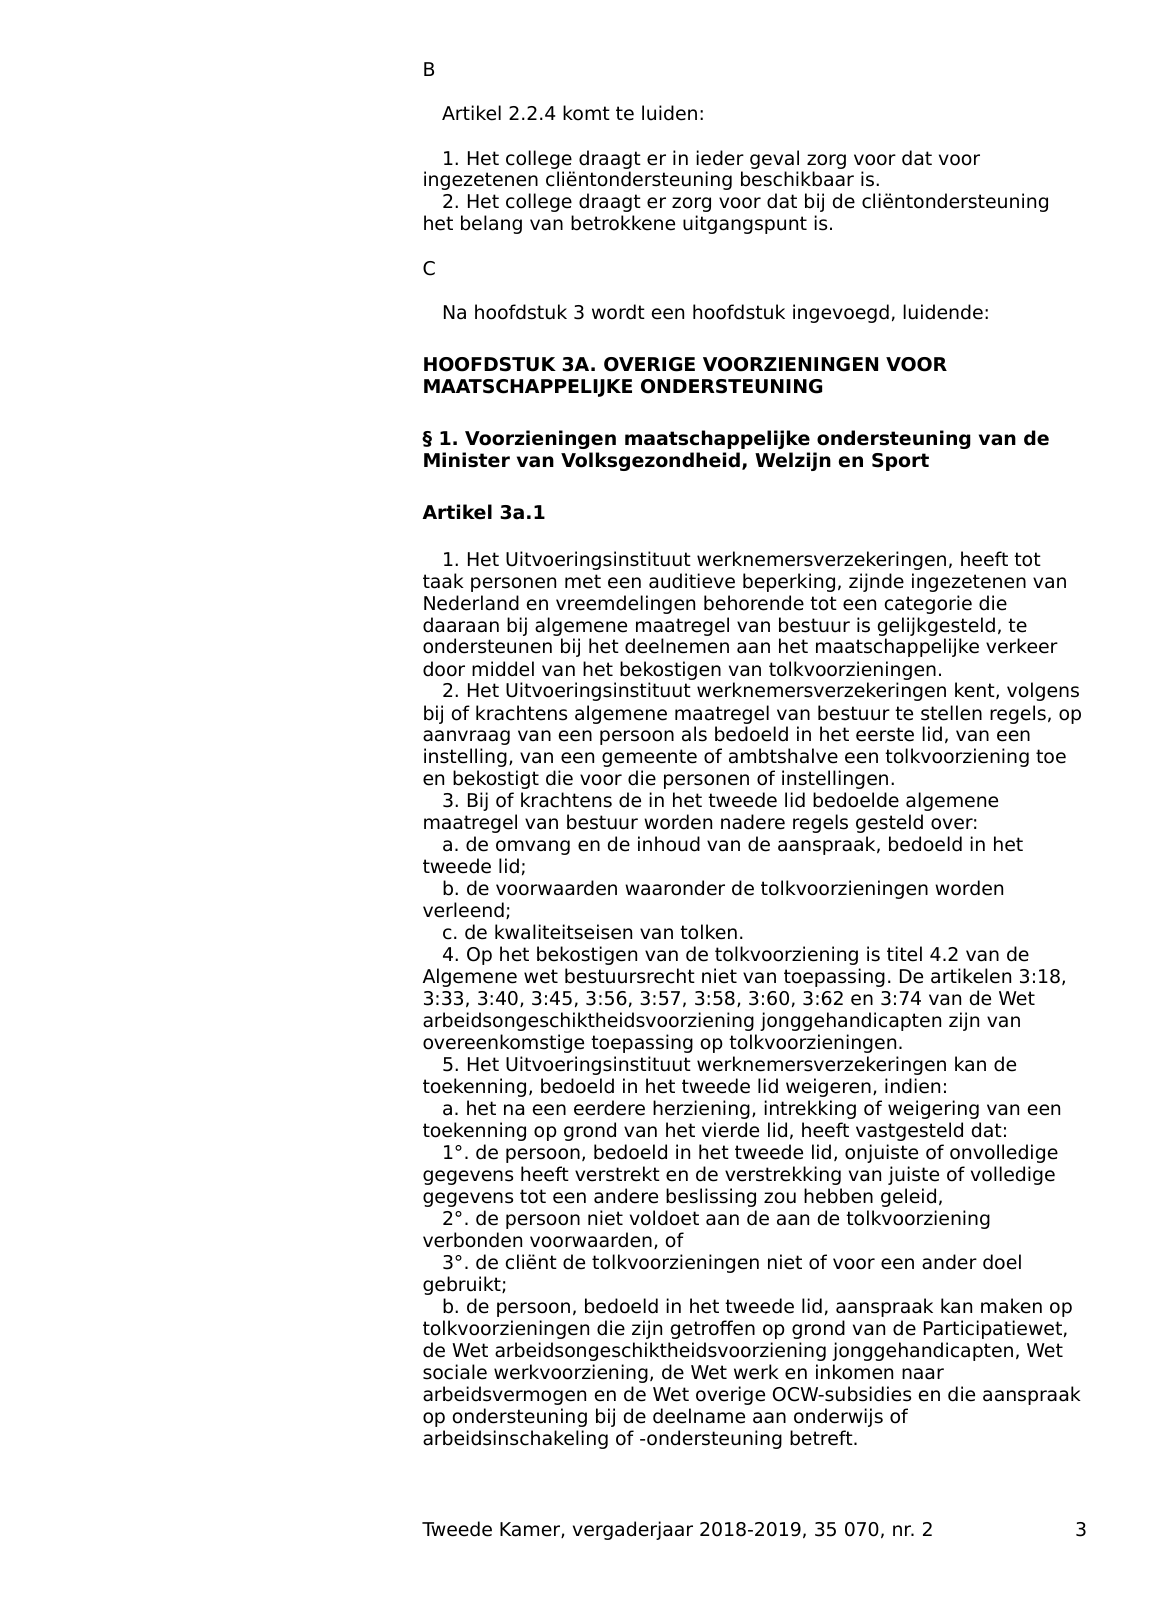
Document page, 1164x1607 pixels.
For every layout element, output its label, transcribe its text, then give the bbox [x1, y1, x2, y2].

text C [422, 257, 1087, 279]
text 1. Het college draagt er in ieder geval zorg voor dat voor ingezetenen cliëntondersteuning beschikbaar is. [422, 147, 1087, 191]
text a. het na een eerdere herziening, intrekking of weigering van een toekenning op grond van het vierde lid, heeft vastgesteld dat: [422, 1098, 1087, 1142]
text 5. Het Uitvoeringsinstituut werknemersverzekeringen kan de toekenning, bedoeld in het tweede lid weigeren, indien: [422, 1054, 1087, 1098]
text 3. Bij of krachtens de in het tweede lid bedoelde algemene maatregel van bestuur worden nadere regels gesteld over: [422, 790, 1087, 834]
text 1°. de persoon, bedoeld in het tweede lid, onjuiste of onvolledige gegevens heeft verstrekt en de verstrekking van juiste of volledige gegevens tot een andere beslissing zou hebben geleid, [422, 1142, 1087, 1208]
text 4. Op het bekostigen van de tolkvoorziening is titel 4.2 van de Algemene wet bestuursrecht niet van toepassing. De artikelen 3:18, 3:33, 3:40, 3:45, 3:56, 3:57, 3:58, 3:60, 3:62 en 3:74 van de Wet arbeidsongeschiktheidsvoorziening jonggehandicapten zijn van overeenkomstige toepassing op tolkvoorzieningen. [422, 944, 1087, 1054]
text 2°. de persoon niet voldoet aan de aan de tolkvoorziening verbonden voorwaarden, of [422, 1208, 1087, 1252]
text 2. Het college draagt er zorg voor dat bij de cliëntondersteuning het belang van betrokkene uitgangspunt is. [422, 191, 1087, 235]
text 3°. de cliënt de tolkvoorzieningen niet of voor een ander doel gebruikt; [422, 1252, 1087, 1296]
text b. de persoon, bedoeld in het tweede lid, aanspraak kan maken op tolkvoorzieningen die zijn getroffen op grond van de Participatiewet, de Wet arbeidsongeschiktheidsvoorziening jonggehandicapten, Wet sociale werkvoorziening, de Wet werk en inkomen naar arbeidsvermogen en de Wet overige OCW-subsidies en die aanspraak op ondersteuning bij de deelname aan onderwijs of arbeidsinschakeling of -ondersteuning betreft. [422, 1296, 1087, 1450]
text c. de kwaliteitseisen van tolken. [422, 922, 1087, 944]
subtitle HOOFDSTUK 3A. OVERIGE VOORZIENINGEN VOOR MAATSCHAPPELIJKE ONDERSTEUNING [422, 354, 1087, 398]
text 2. Het Uitvoeringsinstituut werknemersverzekeringen kent, volgens bij of krachtens algemene maatregel van bestuur te stellen regels, op aanvraag van een persoon als bedoeld in het eerste lid, van een instelling, van een gemeente of ambtshalve een tolkvoorziening toe en bekostigt die voor die personen of instellingen. [422, 680, 1087, 790]
text b. de voorwaarden waaronder de tolkvoorzieningen worden verleend; [422, 878, 1087, 922]
text B [422, 59, 1087, 81]
text a. de omvang en de inhoud van de aanspraak, bedoeld in het tweede lid; [422, 834, 1087, 878]
text 1. Het Uitvoeringsinstituut werknemersverzekeringen, heeft tot taak personen met een auditieve beperking, zijnde ingezetenen van Nederland en vreemdelingen behorende tot een categorie die daaraan bij algemene maatregel van bestuur is gelijkgesteld, te ondersteunen bij het deelnemen aan het maatschappelijke verkeer door middel van het bekostigen van tolkvoorzieningen. [422, 548, 1087, 680]
subtitle § 1. Voorzieningen maatschappelijke ondersteuning van de Minister van Volksgezondheid, Welzijn en Sport [422, 428, 1087, 472]
text Na hoofdstuk 3 wordt een hoofdstuk ingevoegd, luidende: [422, 302, 1087, 324]
text Artikel 2.2.4 komt te luiden: [422, 103, 1087, 125]
subtitle Artikel 3a.1 [422, 502, 1087, 523]
